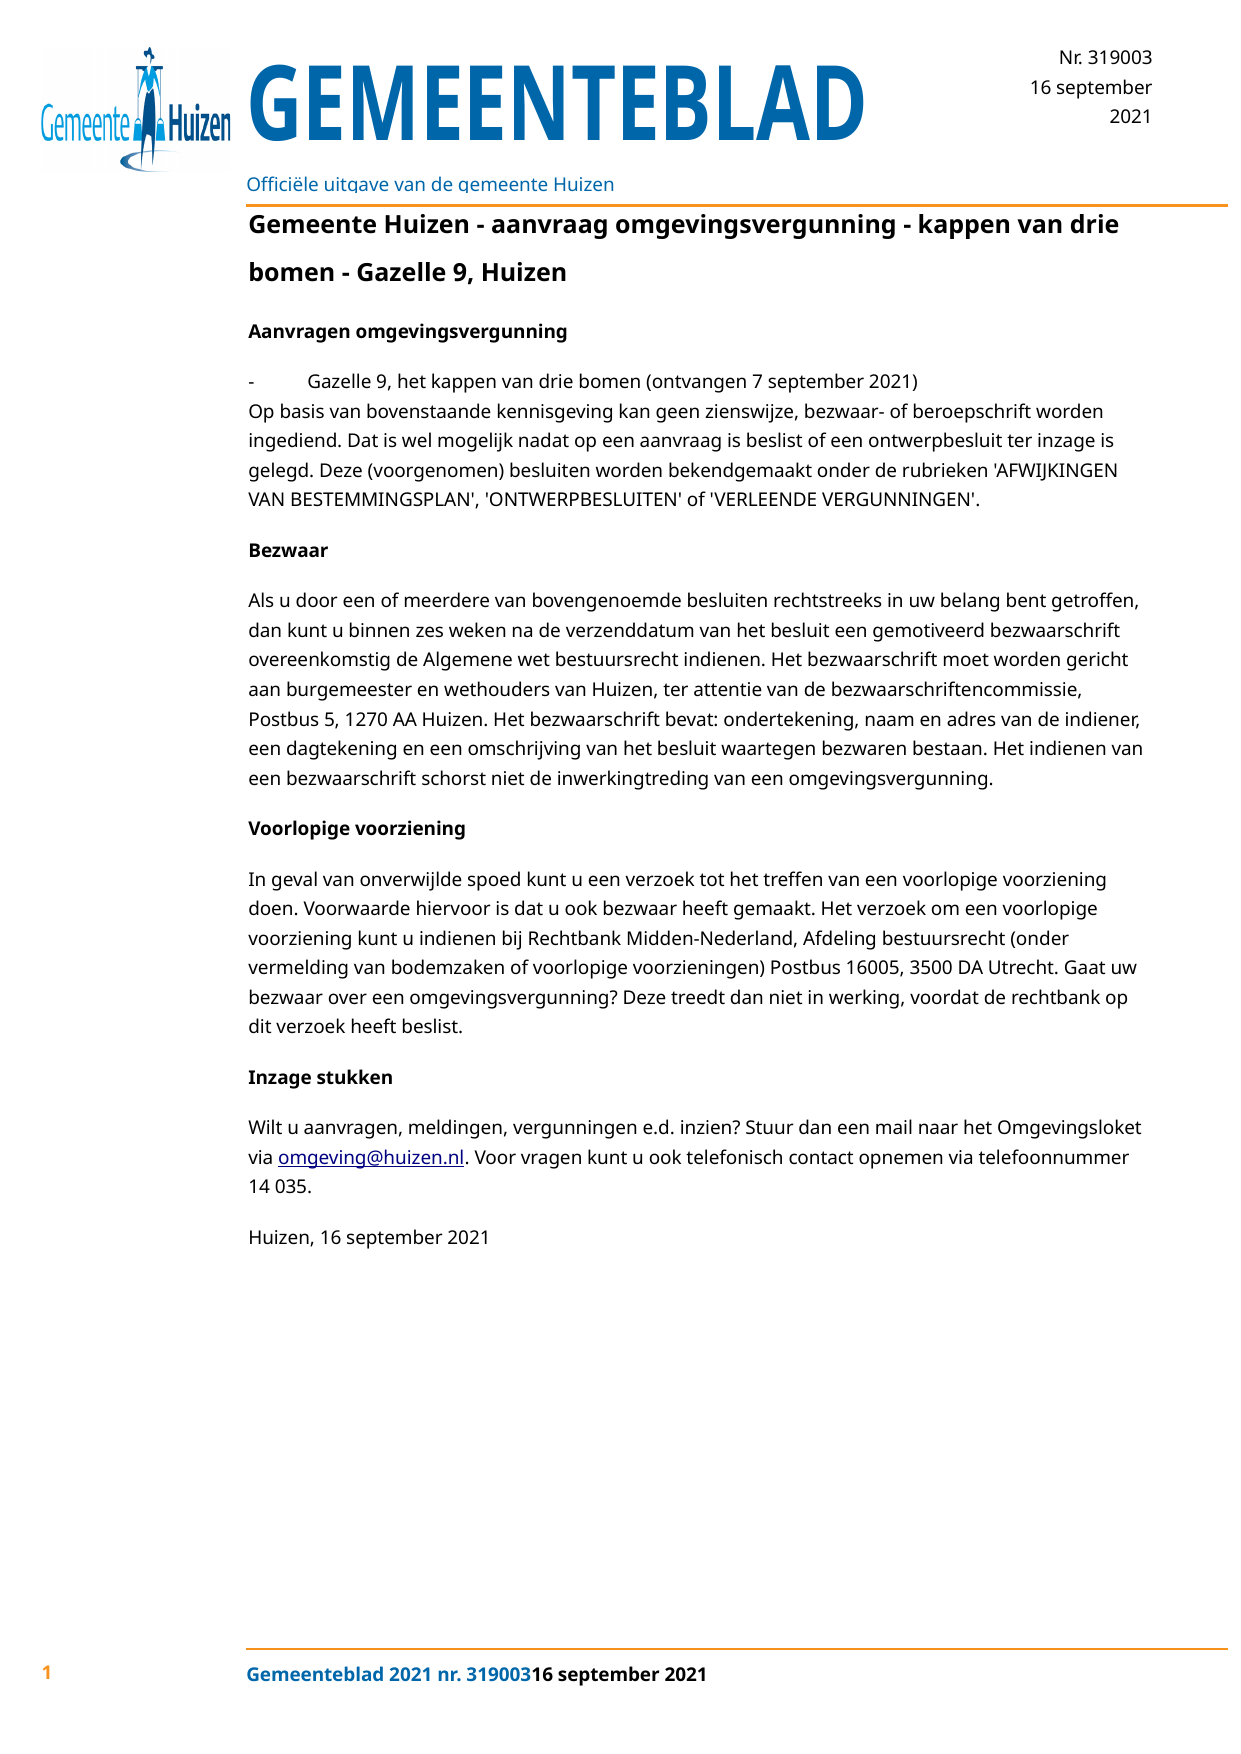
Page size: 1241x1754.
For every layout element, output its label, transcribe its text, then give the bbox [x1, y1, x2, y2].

text Voorlopige voorziening [248, 815, 1152, 841]
text Als u door een of meerdere van bovengenoemde besluiten rechtstreeks in uw belang bent getroffen, dan kunt u binnen zes weken na de verzenddatum van het besluit een gemotiveerd bezwaarschrift overeenkomstig de Algemene wet bestuursrecht indienen. Het bezwaarschrift moet worden gericht aan burgemeester en wethouders van Huizen, ter attentie van de bezwaarschriftencommissie, Postbus 5, 1270 AA Huizen. Het bezwaarschrift bevat: ondertekening, naam en adres van de indiener, een dagtekening en een omschrijving van het besluit waartegen bezwaren bestaan. Het indienen van een bezwaarschrift schorst niet de inwerkingtreding van een omgevingsvergunning. [248, 587, 1152, 791]
text Op basis van bovenstaande kennisgeving kan geen zienswijze, bezwaar- of beroepschrift worden ingediend. Dat is wel mogelijk nadat op een aanvraag is beslist of een ontwerpbesluit ter inzage is gelegd. Deze (voorgenomen) besluiten worden bekendgemaakt onder de rubrieken 'AFWIJKINGEN VAN BESTEMMINGSPLAN', 'ONTWERPBESLUITEN' of 'VERLEENDE VERGUNNINGEN'. [248, 398, 1152, 512]
text In geval van onverwijlde spoed kunt u een verzoek tot het treffen van een voorlopige voorziening doen. Voorwaarde hiervoor is dat u ook bezwaar heeft gemaakt. Het verzoek om een voorlopige voorziening kunt u indienen bij Rechtbank Midden-Nederland, Afdeling bestuursrecht (onder vermelding van bodemzaken of voorlopige voorzieningen) Postbus 16005, 3500 DA Utrecht. Gaat uw bezwaar over een omgevingsvergunning? Deze treedt dan niet in werking, voordat de rechtbank op dit verzoek heeft beslist. [248, 866, 1152, 1039]
text Wilt u aanvragen, meldingen, vergunningen e.d. inzien? Stuur dan een mail naar het Omgevingsloket via omgeving@huizen.nl. Voor vragen kunt u ook telefonisch contact opnemen via telefoonnummer 14 035. [248, 1114, 1152, 1199]
text Inzage stukken [248, 1064, 1152, 1090]
picture [41, 47, 231, 172]
text Bezwaar [248, 537, 1152, 563]
list Gazelle 9, het kappen van drie bomen (ontvangen 7 september 2021) [248, 368, 1152, 394]
text Gemeente Huizen - aanvraag omgevingsvergunning - kappen van drie bomen - Gazelle 9, Huizen [248, 207, 1152, 288]
text Aanvragen omgevingsvergunning [248, 318, 1152, 344]
text Huizen, 16 september 2021 [248, 1224, 1152, 1250]
